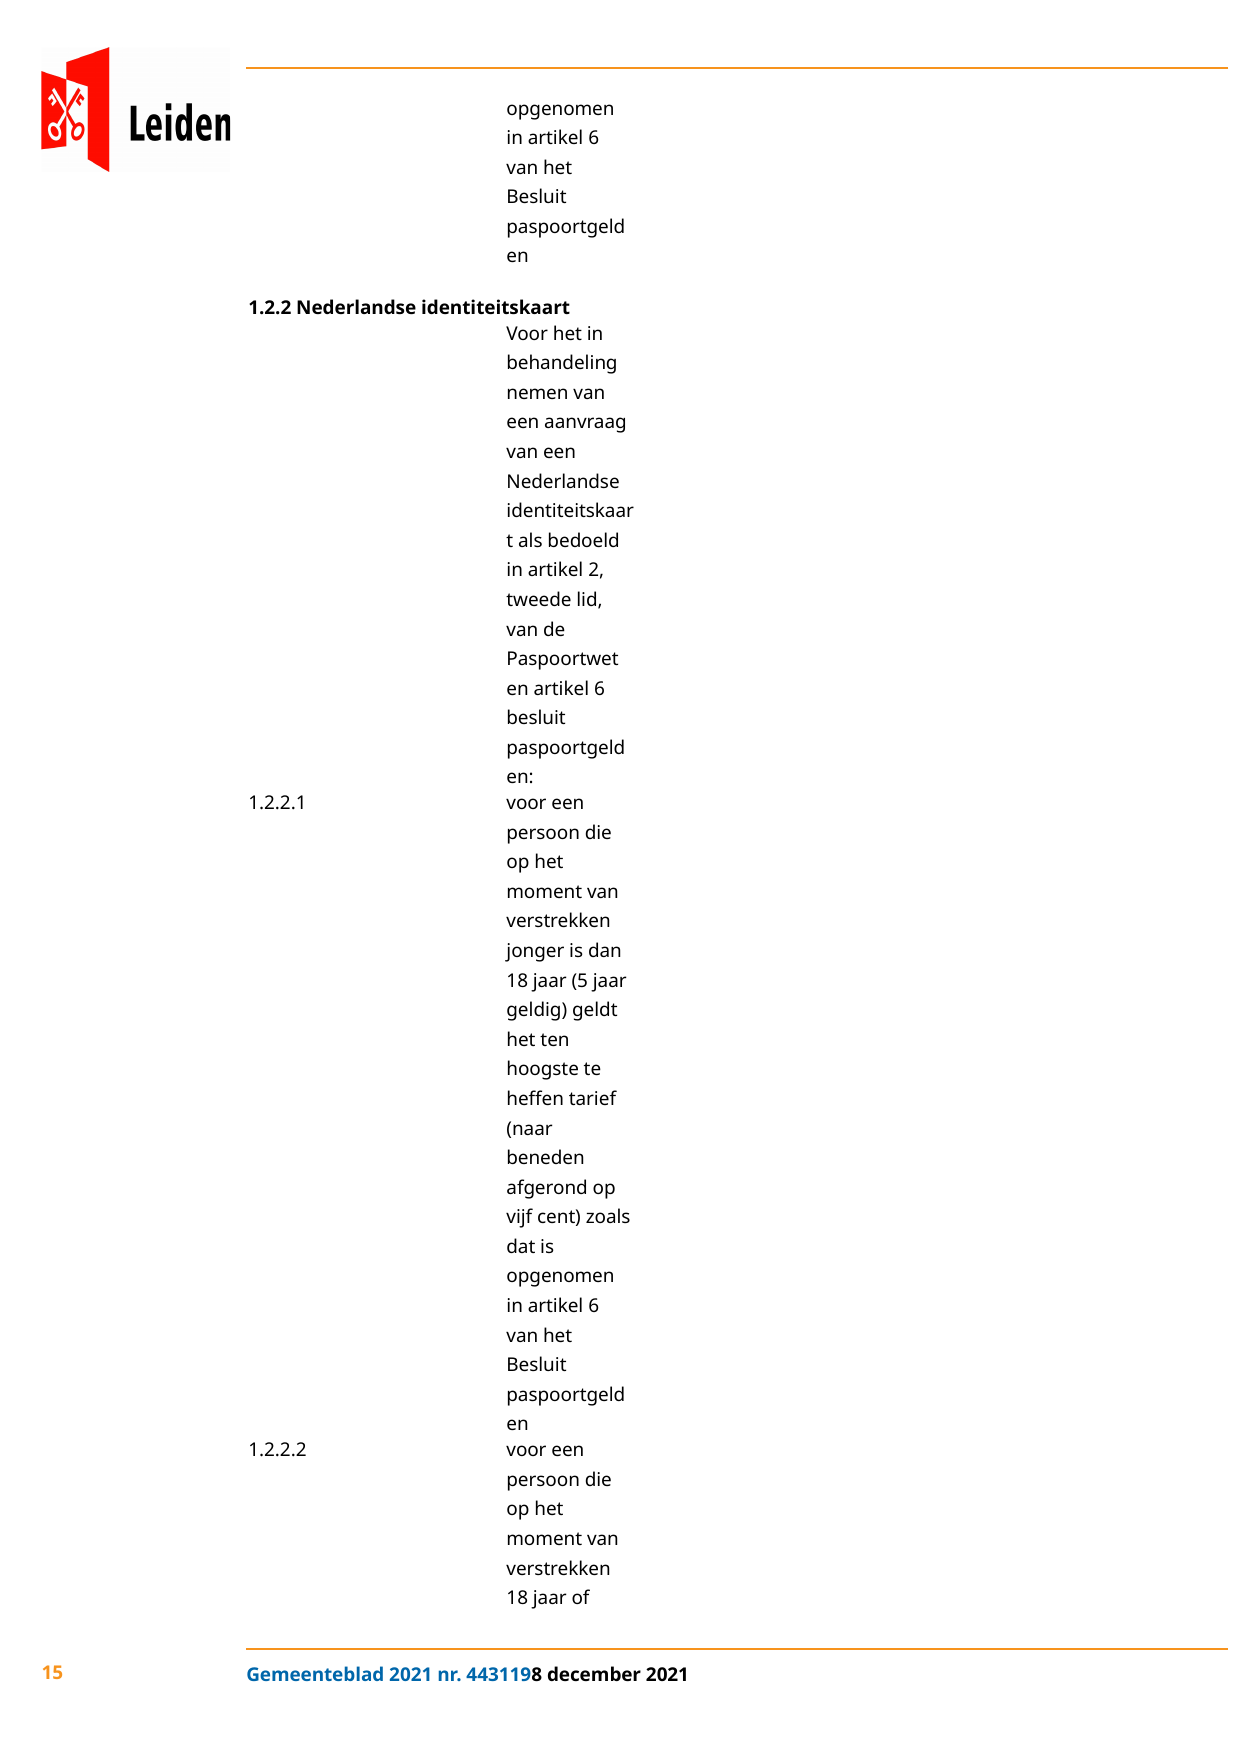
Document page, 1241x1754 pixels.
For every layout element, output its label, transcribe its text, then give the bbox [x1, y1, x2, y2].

picture [41, 47, 231, 172]
table_cell opgenomen in artikel 6 van het Besluit paspoortgelden [506, 95, 635, 268]
table_cell [764, 320, 1022, 789]
table_cell [635, 1436, 764, 1610]
table_cell Voor het in behandeling nemen van een aanvraag van een Nederlandse identiteitskaart als bedoeld in artikel 2, tweede lid, van de Paspoortwet en artikel 6 besluit paspoortgelden: [506, 320, 635, 789]
table_cell 1.2.2 Nederlandse identiteitskaart [248, 294, 764, 320]
table_cell [635, 95, 764, 268]
table_cell voor een persoon die op het moment van verstrekken jonger is dan 18 jaar (5 jaar geldig) geldt het ten hoogste te heffen tarief (naar beneden afgerond op vijf cent) zoals dat is opgenomen in artikel 6 van het Besluit paspoortgelden [506, 789, 635, 1436]
table_cell [764, 95, 1022, 268]
table_cell [248, 320, 506, 789]
table_cell voor een persoon die op het moment van verstrekken 18 jaar of [506, 1436, 635, 1610]
table_cell [764, 294, 1022, 320]
table_cell [248, 269, 506, 294]
table_cell [635, 320, 764, 789]
table_cell [764, 1436, 1022, 1610]
table_cell 1.2.2.2 [248, 1436, 506, 1610]
table_cell [635, 789, 764, 1436]
table_cell [506, 269, 635, 294]
table_cell [764, 789, 1022, 1436]
table_cell 1.2.2.1 [248, 789, 506, 1436]
table_cell [764, 269, 1022, 294]
table_cell [635, 269, 764, 294]
table_cell [248, 95, 506, 268]
